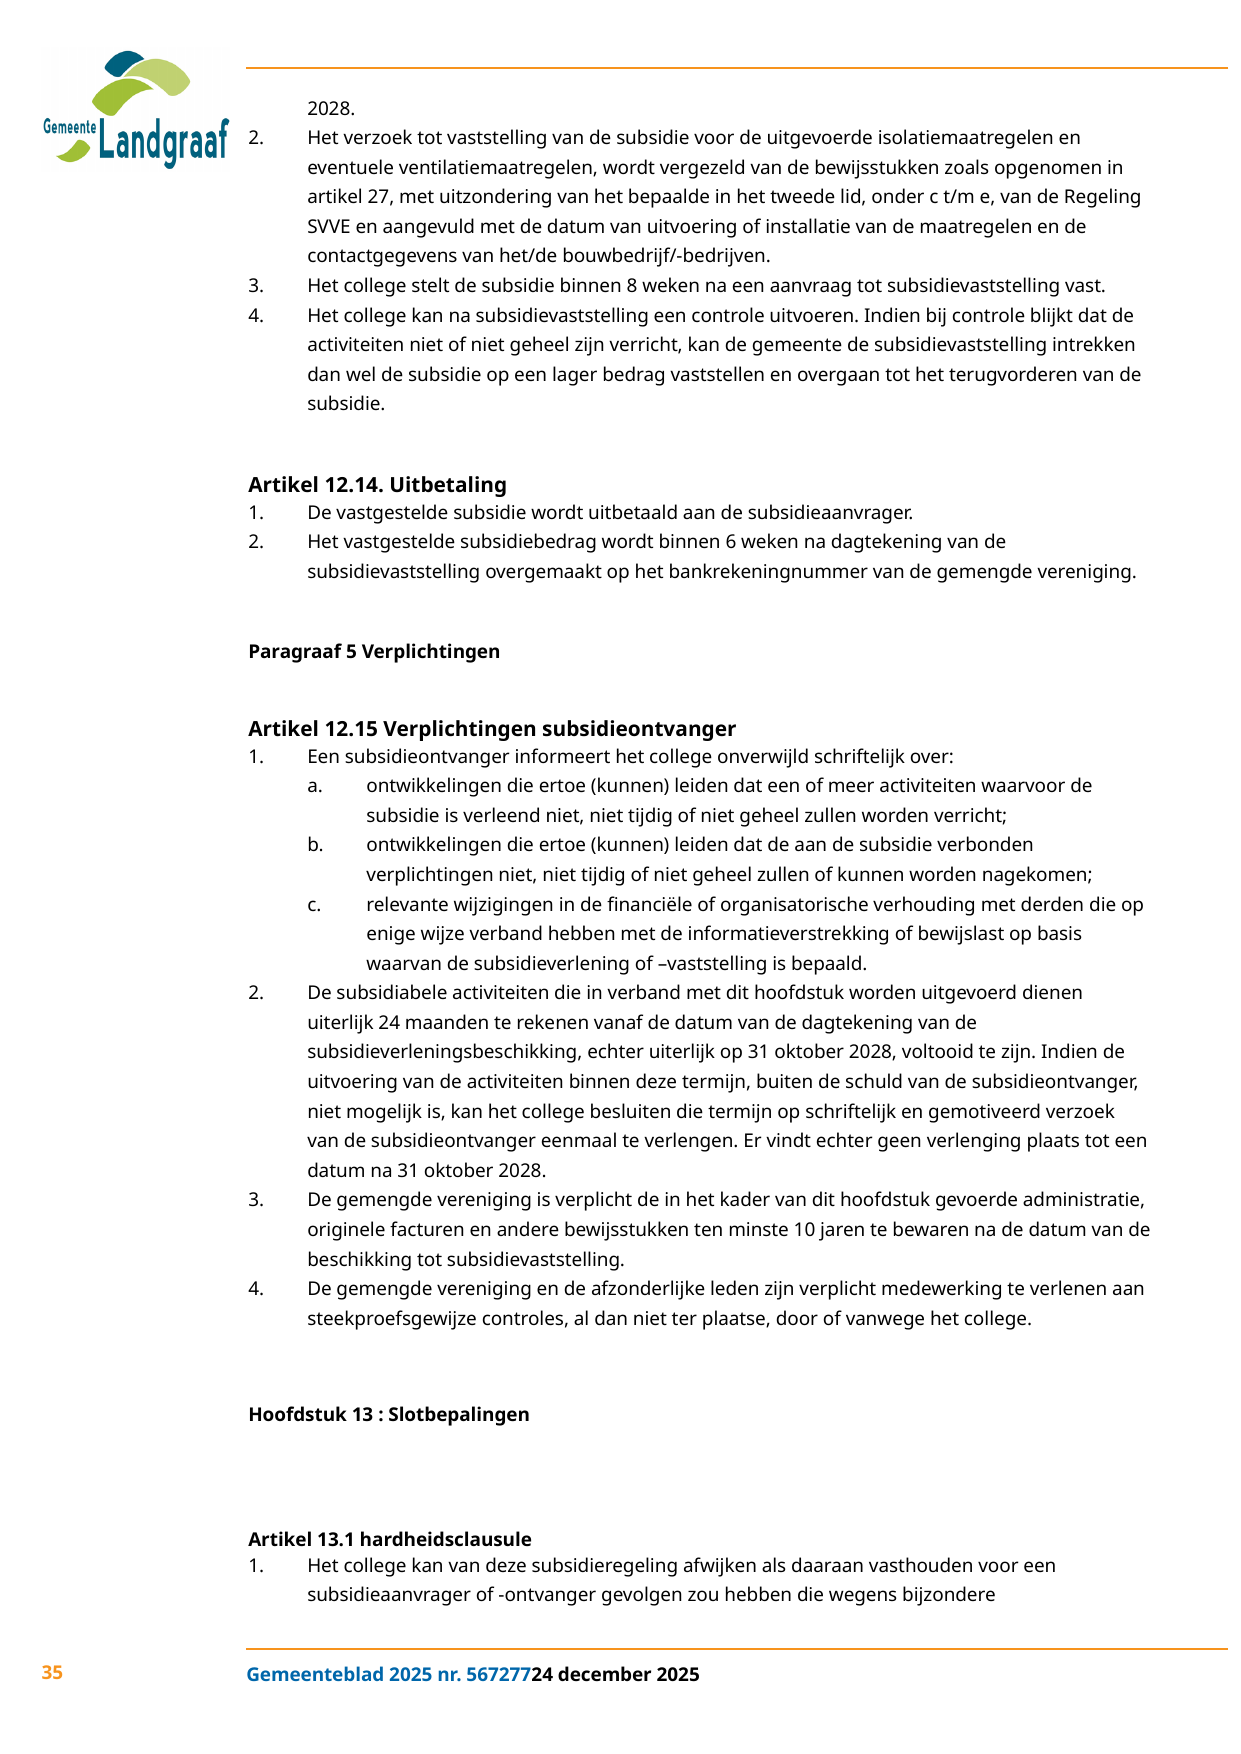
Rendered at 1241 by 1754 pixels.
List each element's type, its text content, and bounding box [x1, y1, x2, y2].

list De subsidiabele activiteiten die in verband met dit hoofdstuk worden uitgevoerd dienen uiterlijk 24 maanden te rekenen vanaf de datum van de dagtekening van de subsidieverleningsbeschikking, echter uiterlijk op 31 oktober 2028, voltooid te zijn. Indien de uitvoering van de activiteiten binnen deze termijn, buiten de schuld van de subsidieontvanger, niet mogelijk is, kan het college besluiten die termijn op schriftelijk en gemotiveerd verzoek van de subsidieontvanger eenmaal te verlengen. Er vindt echter geen verlenging plaats tot een datum na 31 oktober 2028. [248, 979, 1152, 1183]
list De vastgestelde subsidie wordt uitbetaald aan de subsidieaanvrager. [248, 499, 1152, 525]
text Artikel 13.1 hardheidsclausule [248, 1526, 1152, 1552]
list Het college kan van deze subsidieregeling afwijken als daaraan vasthouden voor een subsidieaanvrager of -ontvanger gevolgen zou hebben die wegens bijzondere [248, 1552, 1152, 1607]
text Paragraaf 5 Verplichtingen [248, 638, 1152, 664]
list ontwikkelingen die ertoe (kunnen) leiden dat de aan de subsidie verbonden verplichtingen niet, niet tijdig of niet geheel zullen of kunnen worden nagekomen; [307, 832, 1152, 887]
list De gemengde vereniging en de afzonderlijke leden zijn verplicht medewerking te verlenen aan steekproefsgewijze controles, al dan niet ter plaatse, door of vanwege het college. [248, 1275, 1152, 1331]
list relevante wijzigingen in de financiële of organisatorische verhouding met derden die op enige wijze verband hebben met de informatieverstrekking of bewijslast op basis waarvan de subsidieverlening of –vaststelling is bepaald. [307, 891, 1152, 976]
text Hoofdstuk 13 : Slotbepalingen [248, 1401, 1152, 1427]
list Het college stelt de subsidie binnen 8 weken na een aanvraag tot subsidievaststelling vast. [248, 272, 1152, 298]
list Het verzoek tot vaststelling van de subsidie voor de uitgevoerde isolatiemaatregelen en eventuele ventilatiemaatregelen, wordt vergezeld van de bewijsstukken zoals opgenomen in artikel 27, met uitzondering van het bepaalde in het tweede lid, onder c t/m e, van de Regeling SVVE en aangevuld met de datum van uitvoering of installatie van de maatregelen en de contactgegevens van het/de bouwbedrijf/-bedrijven. [248, 124, 1152, 268]
list ontwikkelingen die ertoe (kunnen) leiden dat een of meer activiteiten waarvoor de subsidie is verleend niet, niet tijdig of niet geheel zullen worden verricht; [307, 772, 1152, 828]
list Een subsidieontvanger informeert het college onverwijld schriftelijk over: [248, 743, 1152, 768]
text Artikel 12.15 Verplichtingen subsidieontvanger [248, 714, 1152, 743]
text Artikel 12.14. Uitbetaling [248, 471, 1152, 499]
list Het college kan na subsidievaststelling een controle uitvoeren. Indien bij controle blijkt dat de activiteiten niet of niet geheel zijn verricht, kan de gemeente de subsidievaststelling intrekken dan wel de subsidie op een lager bedrag vaststellen en overgaan tot het terugvorderen van de subsidie. [248, 302, 1152, 416]
picture [41, 47, 231, 172]
list De gemengde vereniging is verplicht de in het kader van dit hoofdstuk gevoerde administratie, originele facturen en andere bewijsstukken ten minste 10 jaren te bewaren na de datum van de beschikking tot subsidievaststelling. [248, 1187, 1152, 1271]
list 2028. [248, 95, 1152, 121]
list Het vastgestelde subsidiebedrag wordt binnen 6 weken na dagtekening van de subsidievaststelling overgemaakt op het bankrekeningnummer van de gemengde vereniging. [248, 529, 1152, 584]
